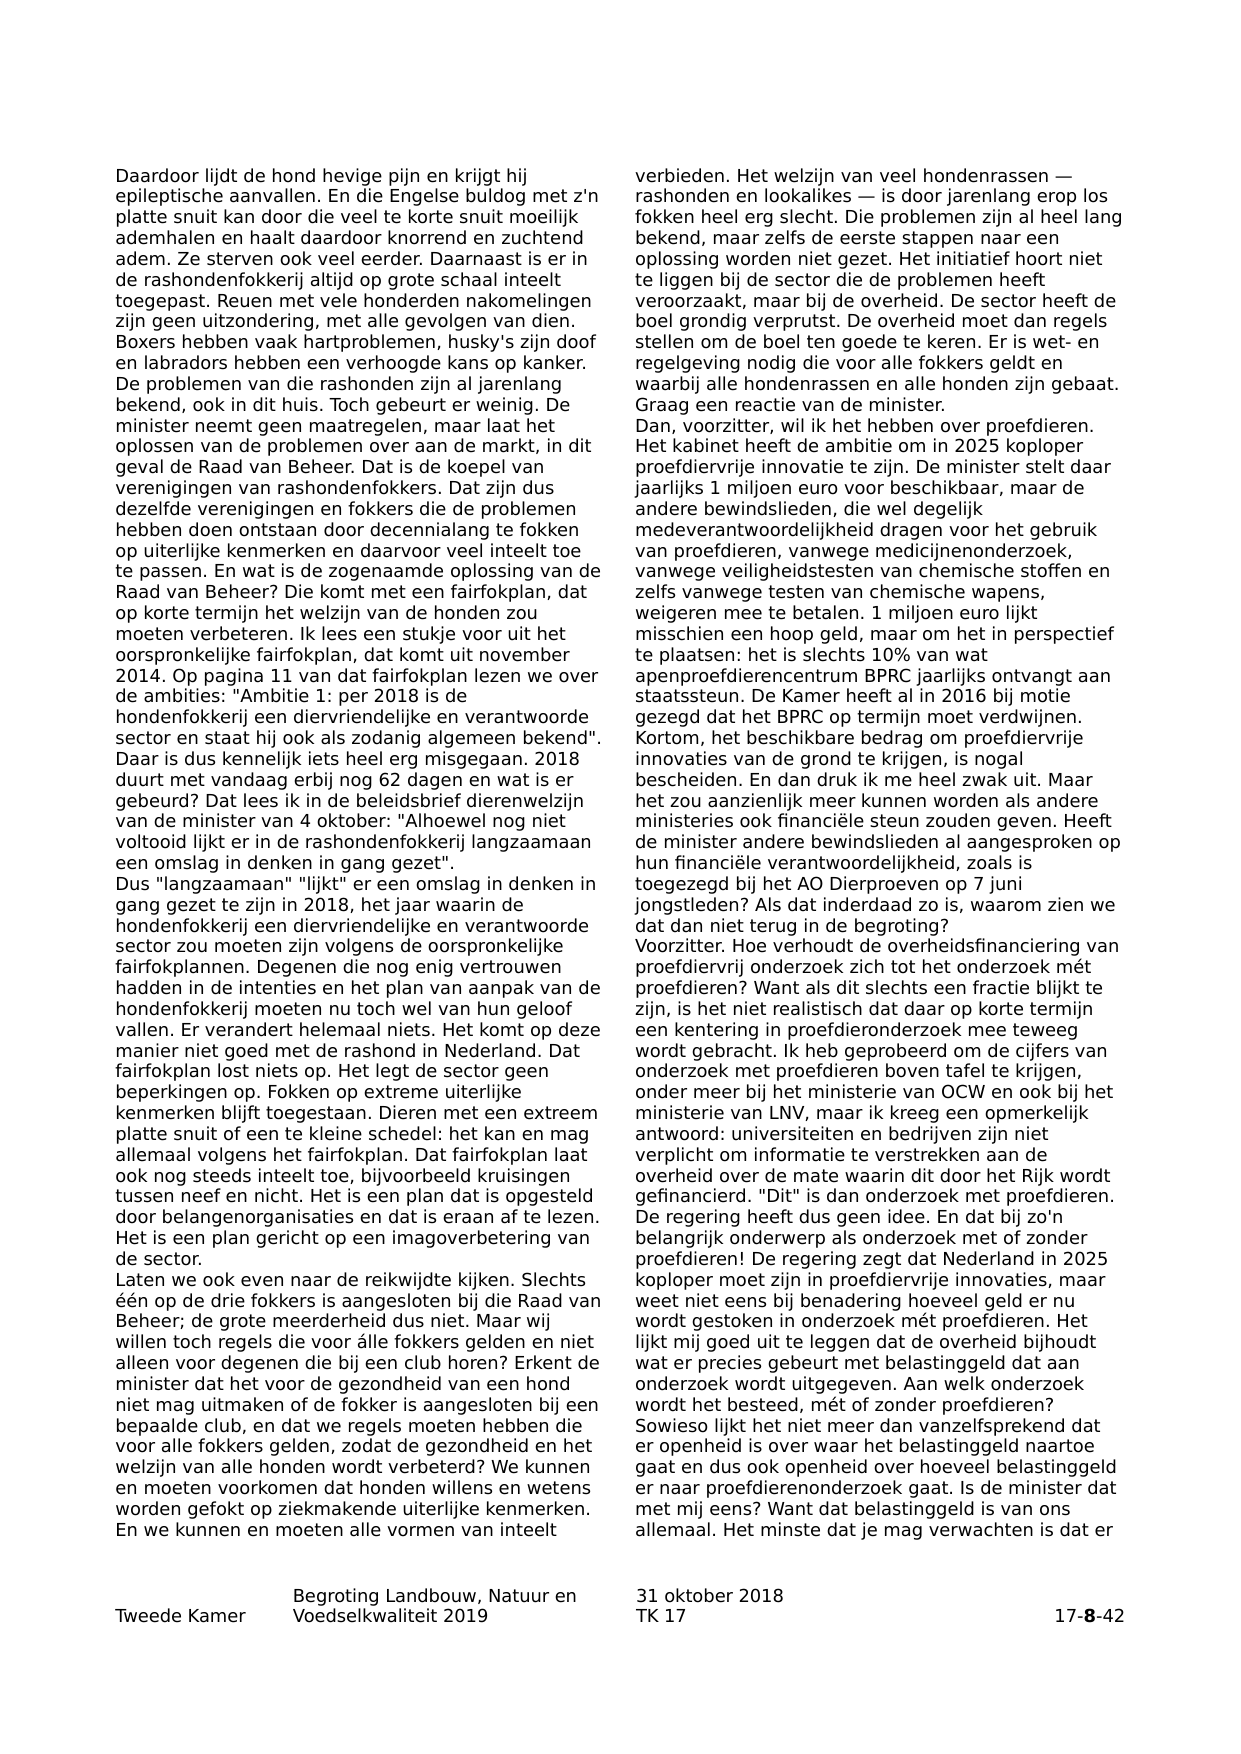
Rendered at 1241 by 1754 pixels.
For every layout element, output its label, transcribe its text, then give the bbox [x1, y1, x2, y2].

text verbieden. Het welzijn van veel hondenrassen — rashonden en lookalikes — is door jarenlang erop los fokken heel erg slecht. Die problemen zijn al heel lang bekend, maar zelfs de eerste stappen naar een oplossing worden niet gezet. Het initiatief hoort niet te liggen bij de sector die de problemen heeft veroorzaakt, maar bij de overheid. De sector heeft de boel grondig verprutst. De overheid moet dan regels stellen om de boel ten goede te keren. Er is wet- en regelgeving nodig die voor alle fokkers geldt en waarbij alle hondenrassen en alle honden zijn gebaat. Graag een reactie van de minister. [635, 165, 1125, 415]
text Laten we ook even naar de reikwijdte kijken. Slechts één op de drie fokkers is aangesloten bij die Raad van Beheer; de grote meerderheid dus niet. Maar wij willen toch regels die voor álle fokkers gelden en niet alleen voor degenen die bij een club horen? Erkent de minister dat het voor de gezondheid van een hond niet mag uitmaken of de fokker is aangesloten bij een bepaalde club, en dat we regels moeten hebben die voor alle fokkers gelden, zodat de gezondheid en het welzijn van alle honden wordt verbeterd? We kunnen en moeten voorkomen dat honden willens en wetens worden gefokt op ziekmakende uiterlijke kenmerken. En we kunnen en moeten alle vormen van inteelt [115, 1269, 605, 1540]
text Dan, voorzitter, wil ik het hebben over proefdieren. Het kabinet heeft de ambitie om in 2025 koploper proefdiervrije innovatie te zijn. De minister stelt daar jaarlijks 1 miljoen euro voor beschikbaar, maar de andere bewindslieden, die wel degelijk medeverantwoordelijkheid dragen voor het gebruik van proefdieren, vanwege medicijnenonderzoek, vanwege veiligheidstesten van chemische stoffen en zelfs vanwege testen van chemische wapens, weigeren mee te betalen. 1 miljoen euro lijkt misschien een hoop geld, maar om het in perspectief te plaatsen: het is slechts 10% van wat apenproefdierencentrum BPRC jaarlijks ontvangt aan staatssteun. De Kamer heeft al in 2016 bij motie gezegd dat het BPRC op termijn moet verdwijnen. Kortom, het beschikbare bedrag om proefdiervrije innovaties van de grond te krijgen, is nogal bescheiden. En dan druk ik me heel zwak uit. Maar het zou aanzienlijk meer kunnen worden als andere ministeries ook financiële steun zouden geven. Heeft de minister andere bewindslieden al aangesproken op hun financiële verantwoordelijkheid, zoals is toegezegd bij het AO Dierproeven op 7 juni jongstleden? Als dat inderdaad zo is, waarom zien we dat dan niet terug in de begroting? [635, 415, 1125, 936]
text Dus "langzaamaan" "lijkt" er een omslag in denken in gang gezet te zijn in 2018, het jaar waarin de hondenfokkerij een diervriendelijke en verantwoorde sector zou moeten zijn volgens de oorspronkelijke fairfokplannen. Degenen die nog enig vertrouwen hadden in de intenties en het plan van aanpak van de hondenfokkerij moeten nu toch wel van hun geloof vallen. Er verandert helemaal niets. Het komt op deze manier niet goed met de rashond in Nederland. Dat fairfokplan lost niets op. Het legt de sector geen beperkingen op. Fokken op extreme uiterlijke kenmerken blijft toegestaan. Dieren met een extreem platte snuit of een te kleine schedel: het kan en mag allemaal volgens het fairfokplan. Dat fairfokplan laat ook nog steeds inteelt toe, bijvoorbeeld kruisingen tussen neef en nicht. Het is een plan dat is opgesteld door belangenorganisaties en dat is eraan af te lezen. Het is een plan gericht op een imagoverbetering van de sector. [115, 874, 605, 1269]
text Voorzitter. Hoe verhoudt de overheidsfinanciering van proefdiervrij onderzoek zich tot het onderzoek mét proefdieren? Want als dit slechts een fractie blijkt te zijn, is het niet realistisch dat daar op korte termijn een kentering in proefdieronderzoek mee teweeg wordt gebracht. Ik heb geprobeerd om de cijfers van onderzoek met proefdieren boven tafel te krijgen, onder meer bij het ministerie van OCW en ook bij het ministerie van LNV, maar ik kreeg een opmerkelijk antwoord: universiteiten en bedrijven zijn niet verplicht om informatie te verstrekken aan de overheid over de mate waarin dit door het Rijk wordt gefinancierd. "Dit" is dan onderzoek met proefdieren. De regering heeft dus geen idee. En dat bij zo'n belangrijk onderwerp als onderzoek met of zonder proefdieren! De regering zegt dat Nederland in 2025 koploper moet zijn in proefdiervrije innovaties, maar weet niet eens bij benadering hoeveel geld er nu wordt gestoken in onderzoek mét proefdieren. Het lijkt mij goed uit te leggen dat de overheid bijhoudt wat er precies gebeurt met belastinggeld dat aan onderzoek wordt uitgegeven. Aan welk onderzoek wordt het besteed, mét of zonder proefdieren? Sowieso lijkt het niet meer dan vanzelfsprekend dat er openheid is over waar het belastinggeld naartoe gaat en dus ook openheid over hoeveel belastinggeld er naar proefdierenonderzoek gaat. Is de minister dat met mij eens? Want dat belastinggeld is van ons allemaal. Het minste dat je mag verwachten is dat er [635, 936, 1125, 1540]
text Daardoor lijdt de hond hevige pijn en krijgt hij epileptische aanvallen. En die Engelse buldog met z'n platte snuit kan door die veel te korte snuit moeilijk ademhalen en haalt daardoor knorrend en zuchtend adem. Ze sterven ook veel eerder. Daarnaast is er in de rashondenfokkerij altijd op grote schaal inteelt toegepast. Reuen met vele honderden nakomelingen zijn geen uitzondering, met alle gevolgen van dien. Boxers hebben vaak hartproblemen, husky's zijn doof en labradors hebben een verhoogde kans op kanker. [115, 165, 605, 374]
text De problemen van die rashonden zijn al jarenlang bekend, ook in dit huis. Toch gebeurt er weinig. De minister neemt geen maatregelen, maar laat het oplossen van de problemen over aan de markt, in dit geval de Raad van Beheer. Dat is de koepel van verenigingen van rashondenfokkers. Dat zijn dus dezelfde verenigingen en fokkers die de problemen hebben doen ontstaan door decennialang te fokken op uiterlijke kenmerken en daarvoor veel inteelt toe te passen. En wat is de zogenaamde oplossing van de Raad van Beheer? Die komt met een fairfokplan, dat op korte termijn het welzijn van de honden zou moeten verbeteren. Ik lees een stukje voor uit het oorspronkelijke fairfokplan, dat komt uit november 2014. Op pagina 11 van dat fairfokplan lezen we over de ambities: "Ambitie 1: per 2018 is de hondenfokkerij een diervriendelijke en verantwoorde sector en staat hij ook als zodanig algemeen bekend". Daar is dus kennelijk iets heel erg misgegaan. 2018 duurt met vandaag erbij nog 62 dagen en wat is er gebeurd? Dat lees ik in de beleidsbrief dierenwelzijn van de minister van 4 oktober: "Alhoewel nog niet voltooid lijkt er in de rashondenfokkerij langzaamaan een omslag in denken in gang gezet". [115, 374, 605, 874]
